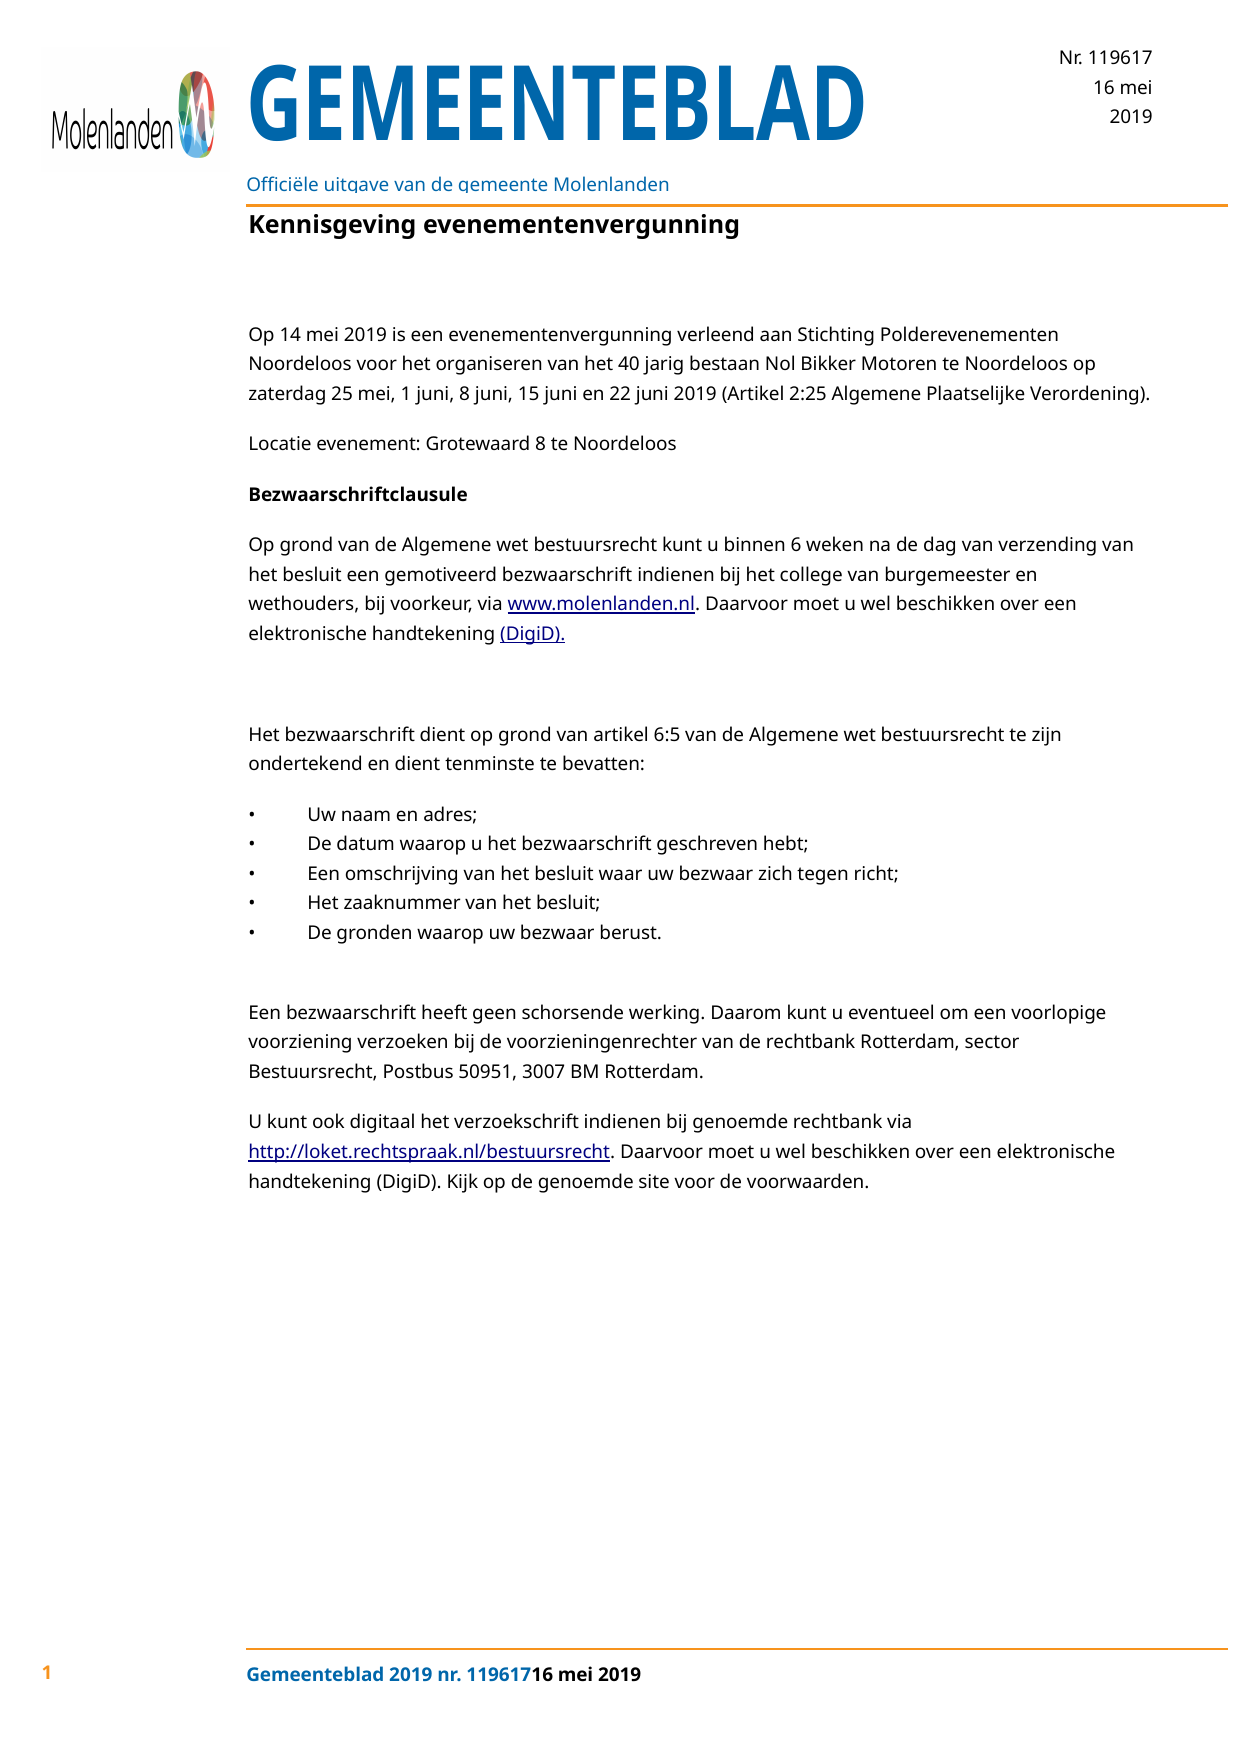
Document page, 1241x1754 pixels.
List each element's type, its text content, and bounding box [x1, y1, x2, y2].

list Het zaaknummer van het besluit; [248, 889, 1152, 915]
text Het bezwaarschrift dient op grond van artikel 6:5 van de Algemene wet bestuursrecht te zijn ondertekend en dient tenminste te bevatten: [248, 721, 1152, 776]
text Locatie evenement: Grotewaard 8 te Noordeloos [248, 430, 1152, 456]
text Op grond van de Algemene wet bestuursrecht kunt u binnen 6 weken na de dag van verzending van het besluit een gemotiveerd bezwaarschrift indienen bij het college van burgemeester en wethouders, bij voorkeur, via www.molenlanden.nl. Daarvoor moet u wel beschikken over een elektronische handtekening (DigiD). [248, 531, 1152, 646]
picture [41, 47, 231, 172]
text Een bezwaarschrift heeft geen schorsende werking. Daarom kunt u eventueel om een voorlopige voorziening verzoeken bij de voorzieningenrechter van de rechtbank Rotterdam, sector Bestuursrecht, Postbus 50951, 3007 BM Rotterdam. [248, 999, 1152, 1084]
text Op 14 mei 2019 is een evenementenvergunning verleend aan Stichting Polderevenementen Noordeloos voor het organiseren van het 40 jarig bestaan Nol Bikker Motoren te Noordeloos op zaterdag 25 mei, 1 juni, 8 juni, 15 juni en 22 juni 2019 (Artikel 2:25 Algemene Plaatselijke Verordening). [248, 321, 1152, 406]
text Bezwaarschriftclausule [248, 481, 1152, 506]
list De gronden waarop uw bezwaar berust. [248, 919, 1152, 945]
list Uw naam en adres; [248, 801, 1152, 826]
text U kunt ook digitaal het verzoekschrift indienen bij genoemde rechtbank via http://loket.rechtspraak.nl/bestuursrecht. Daarvoor moet u wel beschikken over een elektronische handtekening (DigiD). Kijk op de genoemde site voor de voorwaarden. [248, 1109, 1152, 1193]
list De datum waarop u het bezwaarschrift geschreven hebt; [248, 830, 1152, 856]
text Kennisgeving evenementenvergunning [248, 207, 1152, 241]
list Een omschrijving van het besluit waar uw bezwaar zich tegen richt; [248, 860, 1152, 886]
